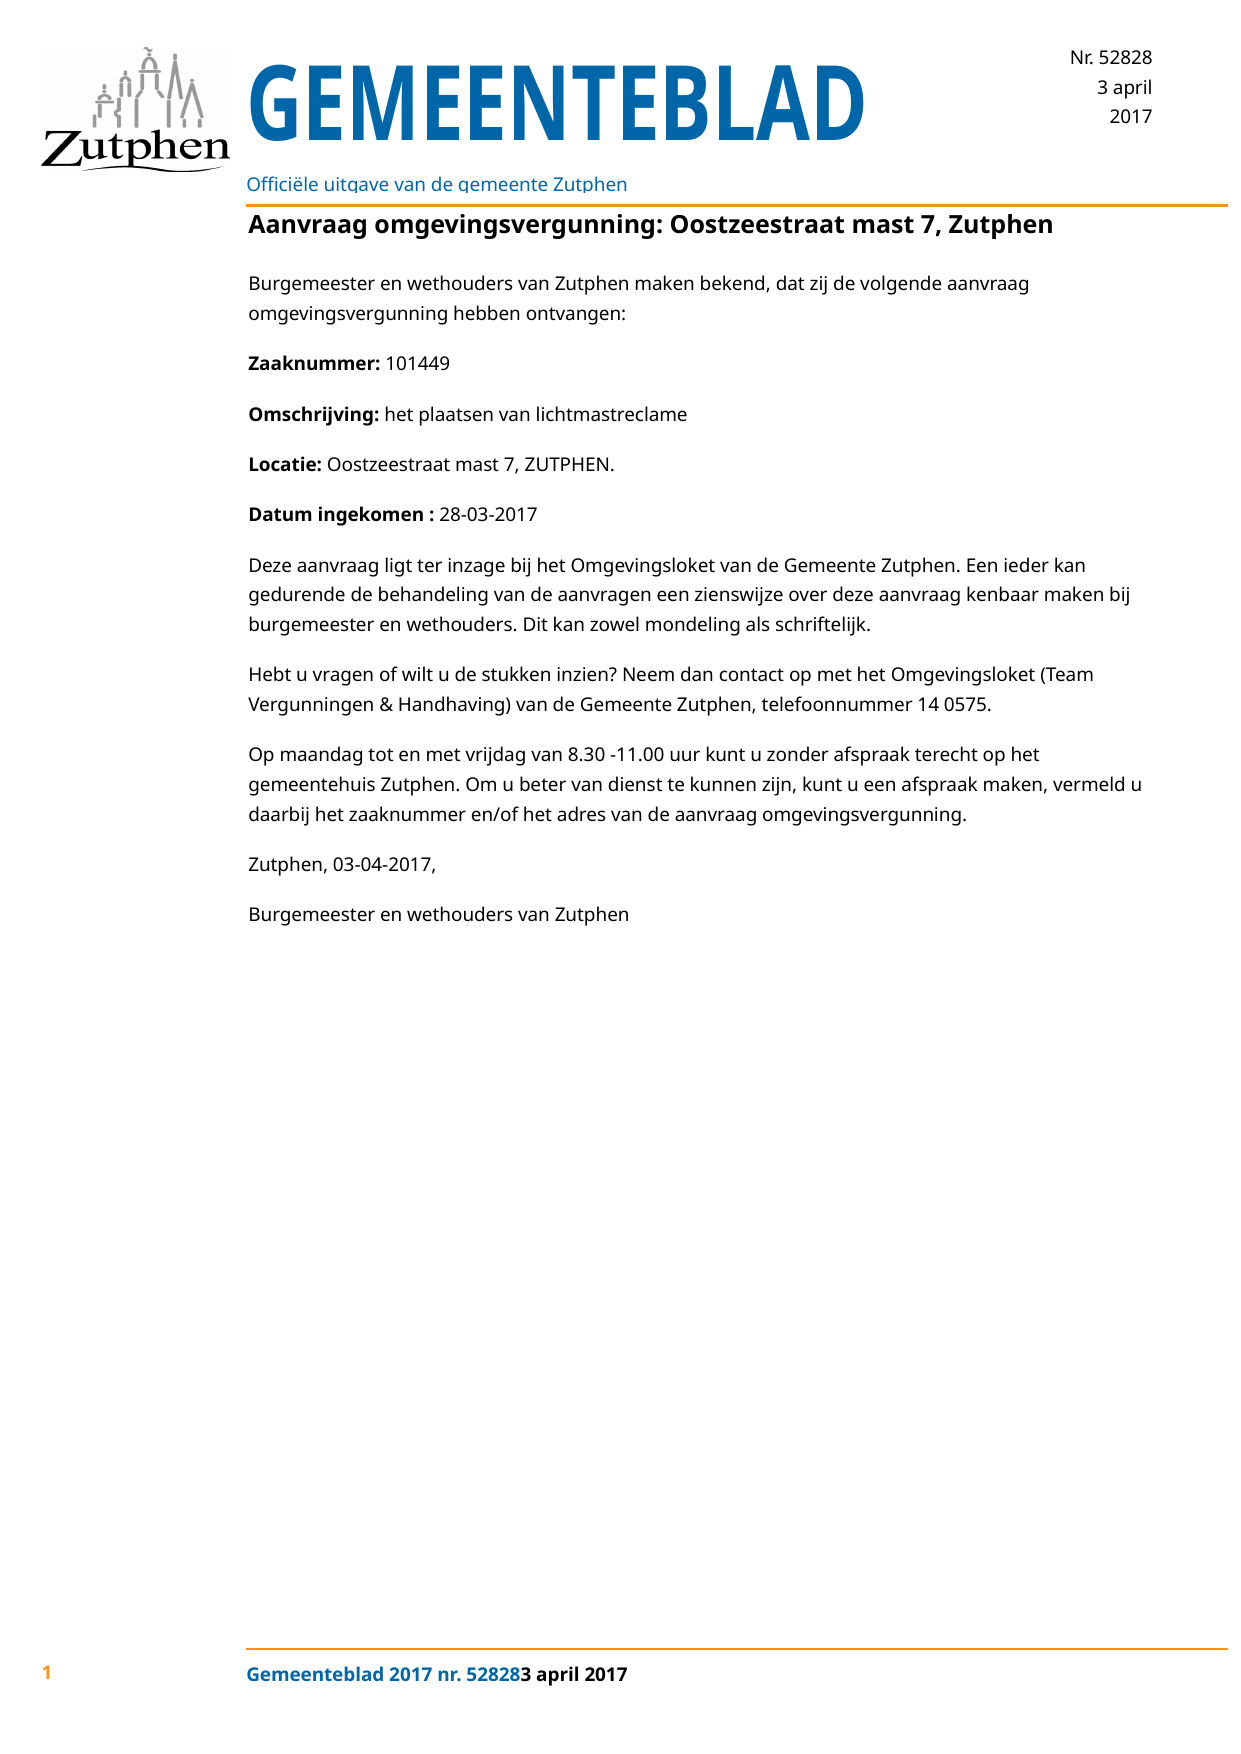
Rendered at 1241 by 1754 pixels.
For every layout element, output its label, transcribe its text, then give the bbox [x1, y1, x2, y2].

text Zutphen, 03-04-2017, [248, 851, 1152, 877]
text Locatie: Oostzeestraat mast 7, ZUTPHEN. [248, 451, 1152, 477]
text Omschrijving: het plaatsen van lichtmastreclame [248, 401, 1152, 426]
text Hebt u vragen of wilt u de stukken inzien? Neem dan contact op met het Omgevingsloket (Team Vergunningen & Handhaving) van de Gemeente Zutphen, telefoonnummer 14 0575. [248, 662, 1152, 717]
text Burgemeester en wethouders van Zutphen [248, 902, 1152, 927]
text Datum ingekomen : 28-03-2017 [248, 502, 1152, 527]
text Zaaknummer: 101449 [248, 350, 1152, 376]
text Deze aanvraag ligt ter inzage bij het Omgevingsloket van de Gemeente Zutphen. Een ieder kan gedurende de behandeling van de aanvragen een zienswijze over deze aanvraag kenbaar maken bij burgemeester en wethouders. Dit kan zowel mondeling als schriftelijk. [248, 552, 1152, 637]
text Burgemeester en wethouders van Zutphen maken bekend, dat zij de volgende aanvraag omgevingsvergunning hebben ontvangen: [248, 270, 1152, 326]
picture [41, 47, 231, 172]
text Op maandag tot en met vrijdag van 8.30 -11.00 uur kunt u zonder afspraak terecht op het gemeentehuis Zutphen. Om u beter van dienst te kunnen zijn, kunt u een afspraak maken, vermeld u daarbij het zaaknummer en/of het adres van de aanvraag omgevingsvergunning. [248, 742, 1152, 826]
text Aanvraag omgevingsvergunning: Oostzeestraat mast 7, Zutphen [248, 207, 1152, 241]
